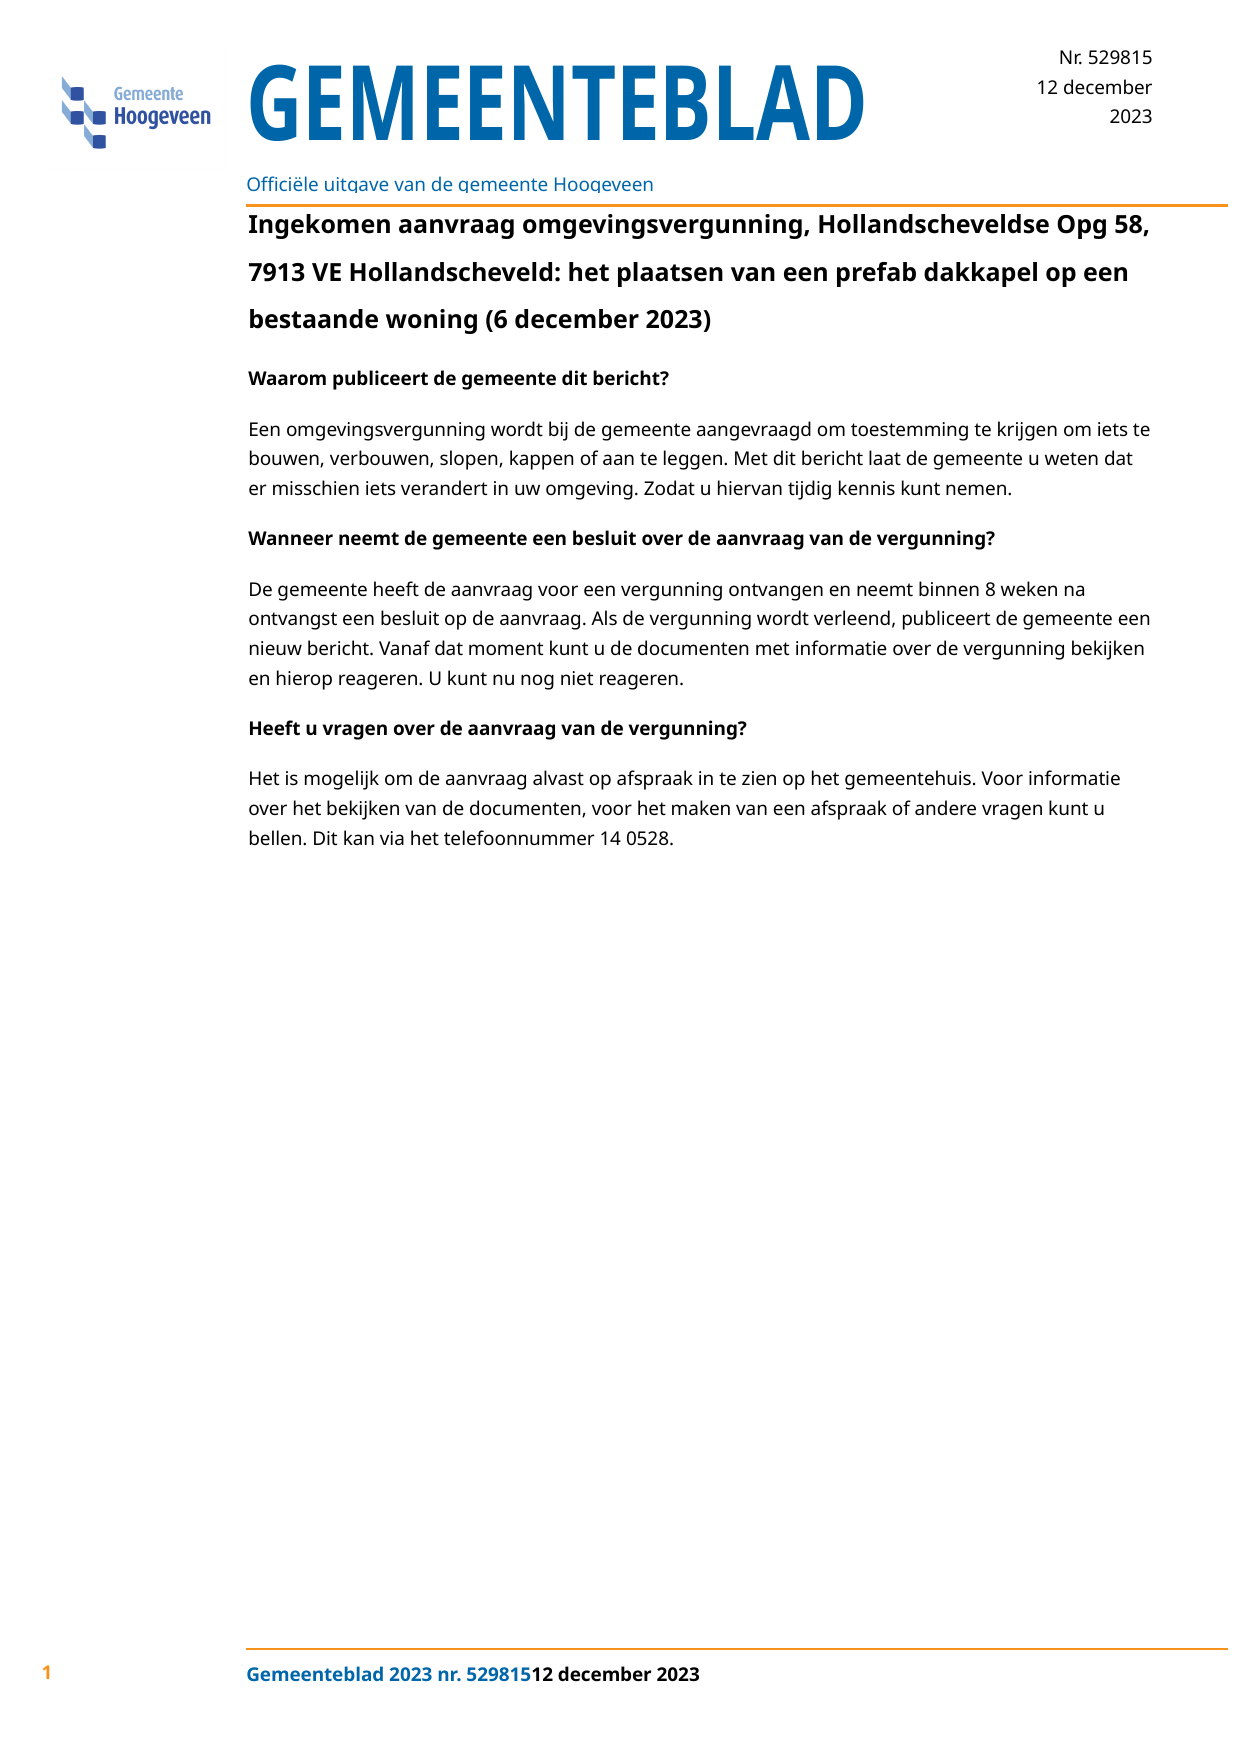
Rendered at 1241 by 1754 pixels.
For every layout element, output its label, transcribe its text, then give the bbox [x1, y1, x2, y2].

text Wanneer neemt de gemeente een besluit over de aanvraag van de vergunning? [248, 526, 1152, 551]
picture [41, 47, 231, 172]
text De gemeente heeft de aanvraag voor een vergunning ontvangen en neemt binnen 8 weken na ontvangst een besluit op de aanvraag. Als de vergunning wordt verleend, publiceert de gemeente een nieuw bericht. Vanaf dat moment kunt u de documenten met informatie over de vergunning bekijken en hierop reageren. U kunt nu nog niet reageren. [248, 576, 1152, 690]
text Waarom publiceert de gemeente dit bericht? [248, 366, 1152, 391]
text Een omgevingsvergunning wordt bij de gemeente aangevraagd om toestemming te krijgen om iets te bouwen, verbouwen, slopen, kappen of aan te leggen. Met dit bericht laat de gemeente u weten dat er misschien iets verandert in uw omgeving. Zodat u hiervan tijdig kennis kunt nemen. [248, 416, 1152, 501]
text Heeft u vragen over de aanvraag van de vergunning? [248, 715, 1152, 741]
text Het is mogelijk om de aanvraag alvast op afspraak in te zien op het gemeentehuis. Voor informatie over het bekijken van de documenten, voor het maken van een afspraak of andere vragen kunt u bellen. Dit kan via het telefoonnummer 14 0528. [248, 766, 1152, 850]
text Ingekomen aanvraag omgevingsvergunning, Hollandscheveldse Opg 58, 7913 VE Hollandscheveld: het plaatsen van een prefab dakkapel op een bestaande woning (6 december 2023) [248, 207, 1152, 336]
